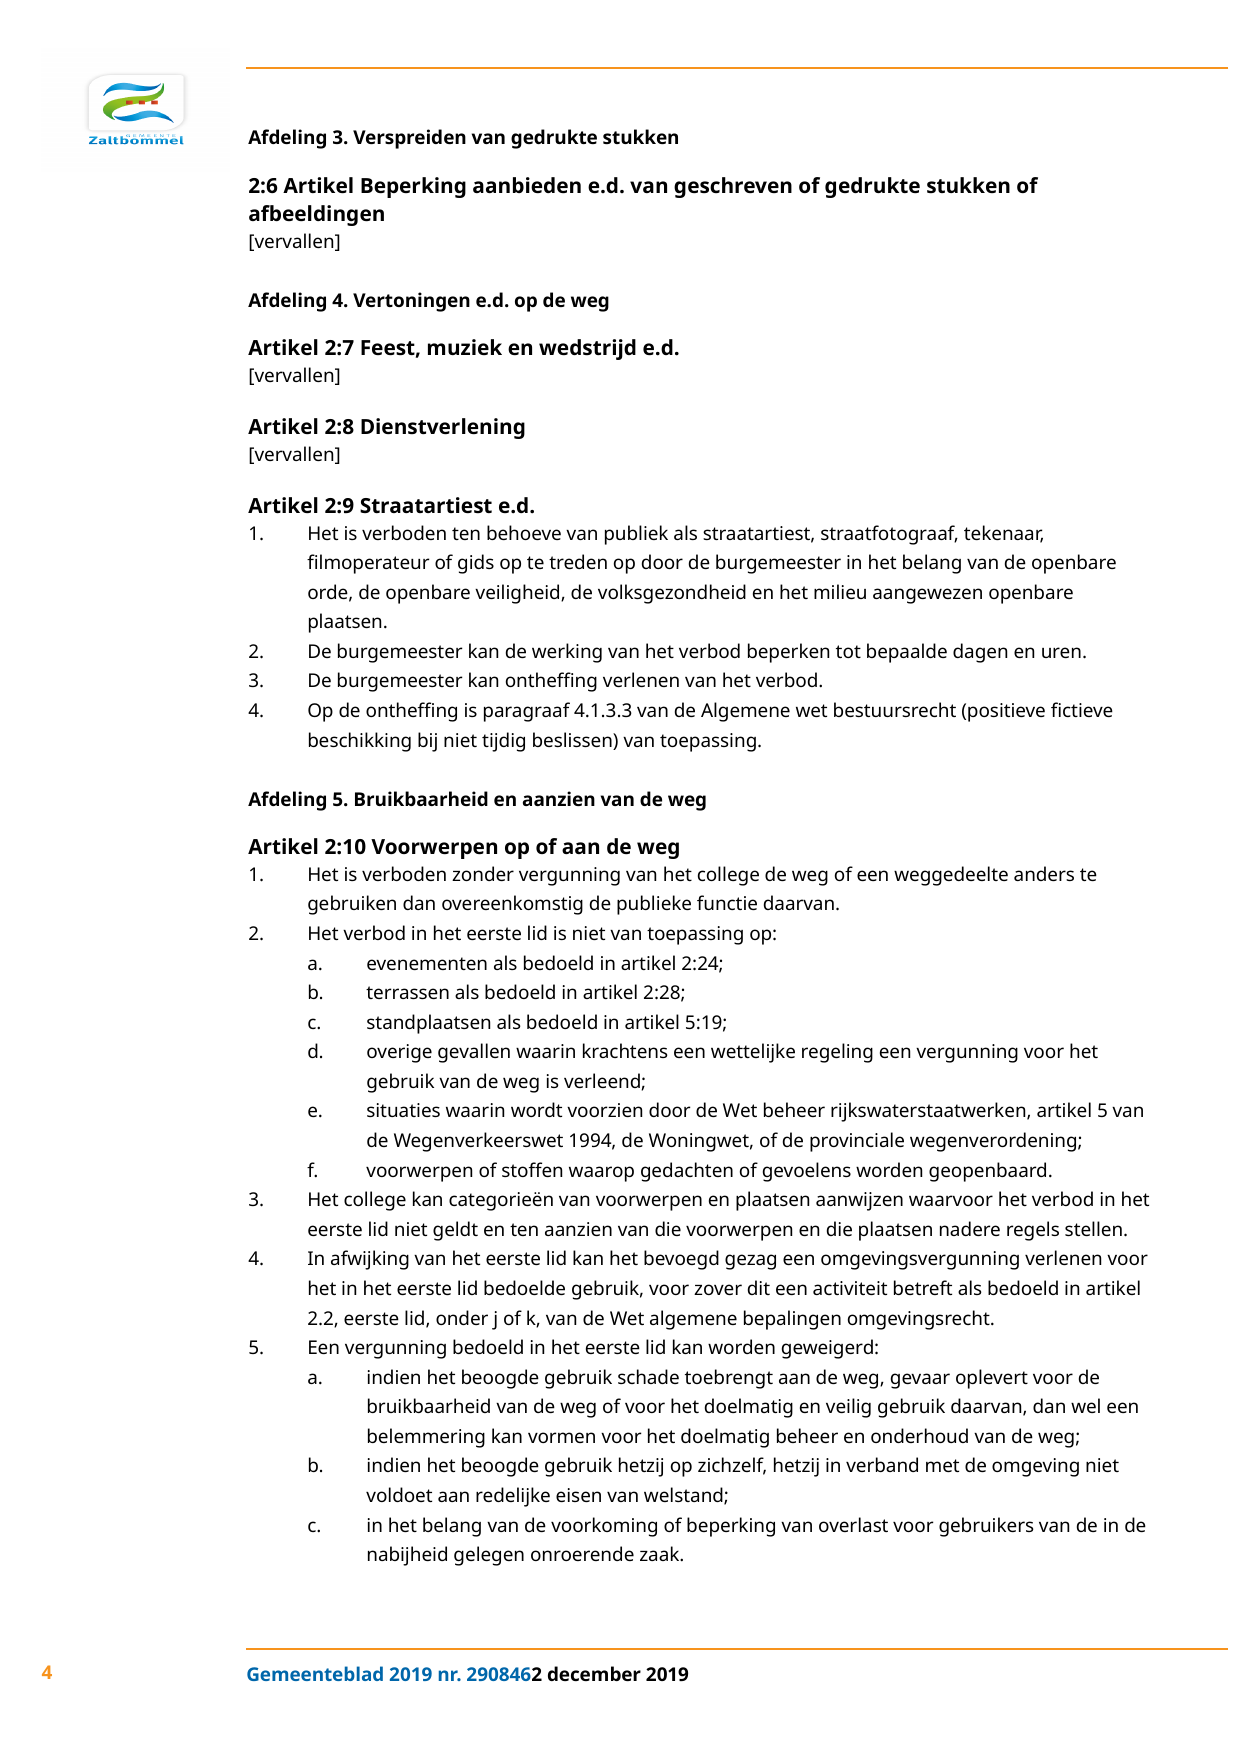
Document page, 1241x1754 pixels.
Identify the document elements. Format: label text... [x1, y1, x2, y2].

list Het is verboden ten behoeve van publiek als straatartiest, straatfotograaf, tekenaar, filmoperateur of gids op te treden op door de burgemeester in het belang van de openbare orde, de openbare veiligheid, de volksgezondheid en het milieu aangewezen openbare plaatsen. [248, 520, 1152, 634]
list in het belang van de voorkoming of beperking van overlast voor gebruikers van de in de nabijheid gelegen onroerende zaak. [307, 1512, 1152, 1567]
picture [41, 47, 231, 172]
text Afdeling 5. Bruikbaarheid en aanzien van de weg [248, 786, 1152, 812]
list Op de ontheffing is paragraaf 4.1.3.3 van de Algemene wet bestuursrecht (positieve fictieve beschikking bij niet tijdig beslissen) van toepassing. [248, 697, 1152, 752]
list voorwerpen of stoffen waarop gedachten of gevoelens worden geopenbaard. [307, 1157, 1152, 1182]
list indien het beoogde gebruik schade toebrengt aan de weg, gevaar oplevert voor de bruikbaarheid van de weg of voor het doelmatig en veilig gebruik daarvan, dan wel een belemmering kan vormen voor het doelmatig beheer en onderhoud van de weg; [307, 1364, 1152, 1449]
text Artikel 2:8 Dienstverlening [248, 412, 1152, 441]
text Afdeling 3. Verspreiden van gedrukte stukken [248, 124, 1152, 150]
list Een vergunning bedoeld in het eerste lid kan worden geweigerd: [248, 1334, 1152, 1360]
list De burgemeester kan ontheffing verlenen van het verbod. [248, 668, 1152, 693]
list indien het beoogde gebruik hetzij op zichzelf, hetzij in verband met de omgeving niet voldoet aan redelijke eisen van welstand; [307, 1453, 1152, 1508]
text [vervallen] [248, 441, 1152, 467]
text Afdeling 4. Vertoningen e.d. op de weg [248, 287, 1152, 313]
list Het college kan categorieën van voorwerpen en plaatsen aanwijzen waarvoor het verbod in het eerste lid niet geldt en ten aanzien van die voorwerpen en die plaatsen nadere regels stellen. [248, 1186, 1152, 1242]
text [vervallen] [248, 228, 1152, 253]
list In afwijking van het eerste lid kan het bevoegd gezag een omgevingsvergunning verlenen voor het in het eerste lid bedoelde gebruik, voor zover dit een activiteit betreft als bedoeld in artikel 2.2, eerste lid, onder j of k, van de Wet algemene bepalingen omgevingsrecht. [248, 1246, 1152, 1330]
list terrassen als bedoeld in artikel 2:28; [307, 979, 1152, 1005]
text Artikel 2:9 Straatartiest e.d. [248, 491, 1152, 520]
list standplaatsen als bedoeld in artikel 5:19; [307, 1009, 1152, 1034]
list De burgemeester kan de werking van het verbod beperken tot bepaalde dagen en uren. [248, 638, 1152, 664]
list Het is verboden zonder vergunning van het college de weg of een weggedeelte anders te gebruiken dan overeenkomstig de publieke functie daarvan. [248, 861, 1152, 916]
text Artikel 2:10 Voorwerpen op of aan de weg [248, 832, 1152, 861]
text [vervallen] [248, 362, 1152, 388]
list evenementen als bedoeld in artikel 2:24; [307, 950, 1152, 975]
list overige gevallen waarin krachtens een wettelijke regeling een vergunning voor het gebruik van de weg is verleend; [307, 1038, 1152, 1094]
text Artikel 2:7 Feest, muziek en wedstrijd e.d. [248, 333, 1152, 362]
list Het verbod in het eerste lid is niet van toepassing op: [248, 920, 1152, 946]
list situaties waarin wordt voorzien door de Wet beheer rijkswaterstaatwerken, artikel 5 van de Wegenverkeerswet 1994, de Woningwet, of de provinciale wegenverordening; [307, 1098, 1152, 1153]
text 2:6 Artikel Beperking aanbieden e.d. van geschreven of gedrukte stukken of afbeeldingen [248, 171, 1152, 228]
